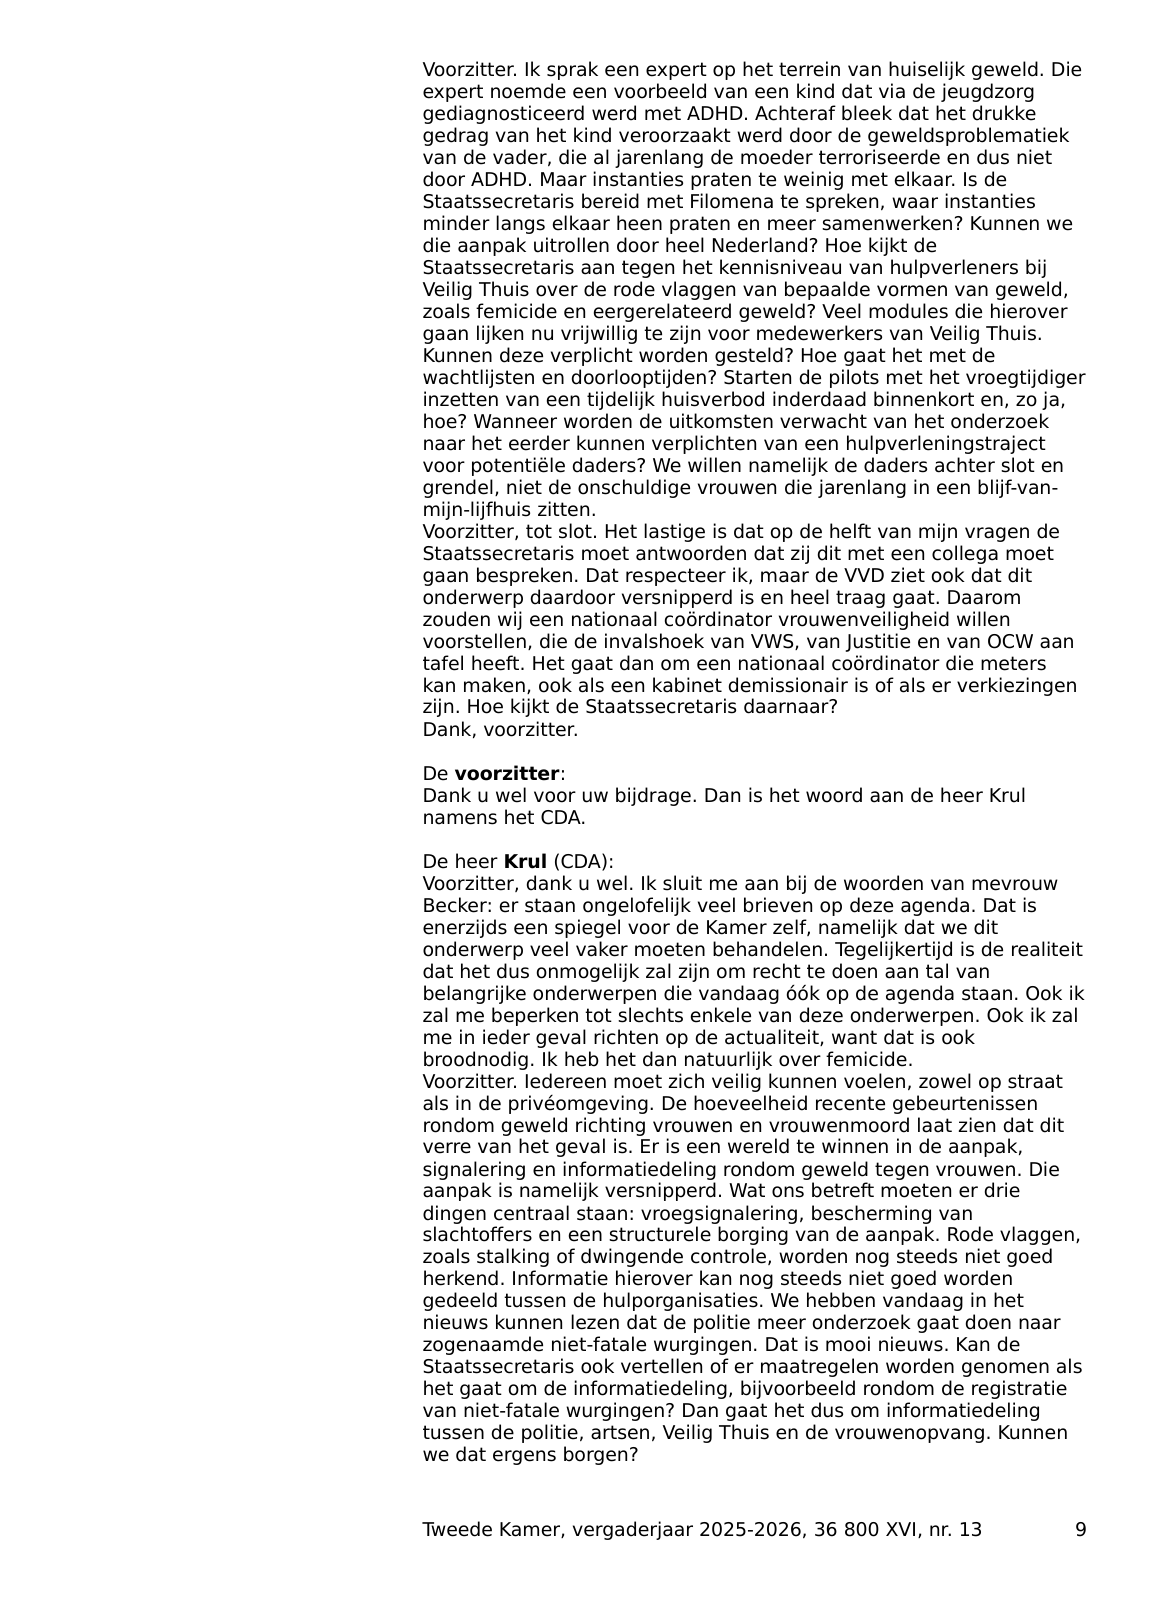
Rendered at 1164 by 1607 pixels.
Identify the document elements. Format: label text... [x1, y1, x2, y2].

text De voorzitter: [422, 763, 1087, 784]
text Voorzitter. Ik sprak een expert op het terrein van huiselijk geweld. Die expert noemde een voorbeeld van een kind dat via de jeugdzorg gediagnosticeerd werd met ADHD. Achteraf bleek dat het drukke gedrag van het kind veroorzaakt werd door de geweldsproblematiek van de vader, die al jarenlang de moeder terroriseerde en dus niet door ADHD. Maar instanties praten te weinig met elkaar. Is de Staatssecretaris bereid met Filomena te spreken, waar instanties minder langs elkaar heen praten en meer samenwerken? Kunnen we die aanpak uitrollen door heel Nederland? Hoe kijkt de Staatssecretaris aan tegen het kennisniveau van hulpverleners bij Veilig Thuis over de rode vlaggen van bepaalde vormen van geweld, zoals femicide en eergerelateerd geweld? Veel modules die hierover gaan lijken nu vrijwillig te zijn voor medewerkers van Veilig Thuis. Kunnen deze verplicht worden gesteld? Hoe gaat het met de wachtlijsten en doorlooptijden? Starten de pilots met het vroegtijdiger inzetten van een tijdelijk huisverbod inderdaad binnenkort en, zo ja, hoe? Wanneer worden de uitkomsten verwacht van het onderzoek naar het eerder kunnen verplichten van een hulpverleningstraject voor potentiële daders? We willen namelijk de daders achter slot en grendel, niet de onschuldige vrouwen die jarenlang in een blijf-van-mijn-lijfhuis zitten. [422, 59, 1087, 521]
text Dank, voorzitter. [422, 718, 1087, 740]
text Dank u wel voor uw bijdrage. Dan is het woord aan de heer Krul namens het CDA. [422, 784, 1087, 828]
text Voorzitter. Iedereen moet zich veilig kunnen voelen, zowel op straat als in de privéomgeving. De hoeveelheid recente gebeurtenissen rondom geweld richting vrouwen en vrouwenmoord laat zien dat dit verre van het geval is. Er is een wereld te winnen in de aanpak, signalering en informatiedeling rondom geweld tegen vrouwen. Die aanpak is namelijk versnipperd. Wat ons betreft moeten er drie dingen centraal staan: vroegsignalering, bescherming van slachtoffers en een structurele borging van de aanpak. Rode vlaggen, zoals stalking of dwingende controle, worden nog steeds niet goed herkend. Informatie hierover kan nog steeds niet goed worden gedeeld tussen de hulporganisaties. We hebben vandaag in het nieuws kunnen lezen dat de politie meer onderzoek gaat doen naar zogenaamde niet-fatale wurgingen. Dat is mooi nieuws. Kan de Staatssecretaris ook vertellen of er maatregelen worden genomen als het gaat om de informatiedeling, bijvoorbeeld rondom de registratie van niet-fatale wurgingen? Dan gaat het dus om informatiedeling tussen de politie, artsen, Veilig Thuis en de vrouwenopvang. Kunnen we dat ergens borgen? [422, 1071, 1087, 1466]
text Voorzitter, tot slot. Het lastige is dat op de helft van mijn vragen de Staatssecretaris moet antwoorden dat zij dit met een collega moet gaan bespreken. Dat respecteer ik, maar de VVD ziet ook dat dit onderwerp daardoor versnipperd is en heel traag gaat. Daarom zouden wij een nationaal coördinator vrouwenveiligheid willen voorstellen, die de invalshoek van VWS, van Justitie en van OCW aan tafel heeft. Het gaat dan om een nationaal coördinator die meters kan maken, ook als een kabinet demissionair is of als er verkiezingen zijn. Hoe kijkt de Staatssecretaris daarnaar? [422, 521, 1087, 718]
text Voorzitter, dank u wel. Ik sluit me aan bij de woorden van mevrouw Becker: er staan ongelofelijk veel brieven op deze agenda. Dat is enerzijds een spiegel voor de Kamer zelf, namelijk dat we dit onderwerp veel vaker moeten behandelen. Tegelijkertijd is de realiteit dat het dus onmogelijk zal zijn om recht te doen aan tal van belangrijke onderwerpen die vandaag óók op de agenda staan. Ook ik zal me beperken tot slechts enkele van deze onderwerpen. Ook ik zal me in ieder geval richten op de actualiteit, want dat is ook broodnodig. Ik heb het dan natuurlijk over femicide. [422, 873, 1087, 1071]
text De heer Krul (CDA): [422, 851, 1087, 873]
